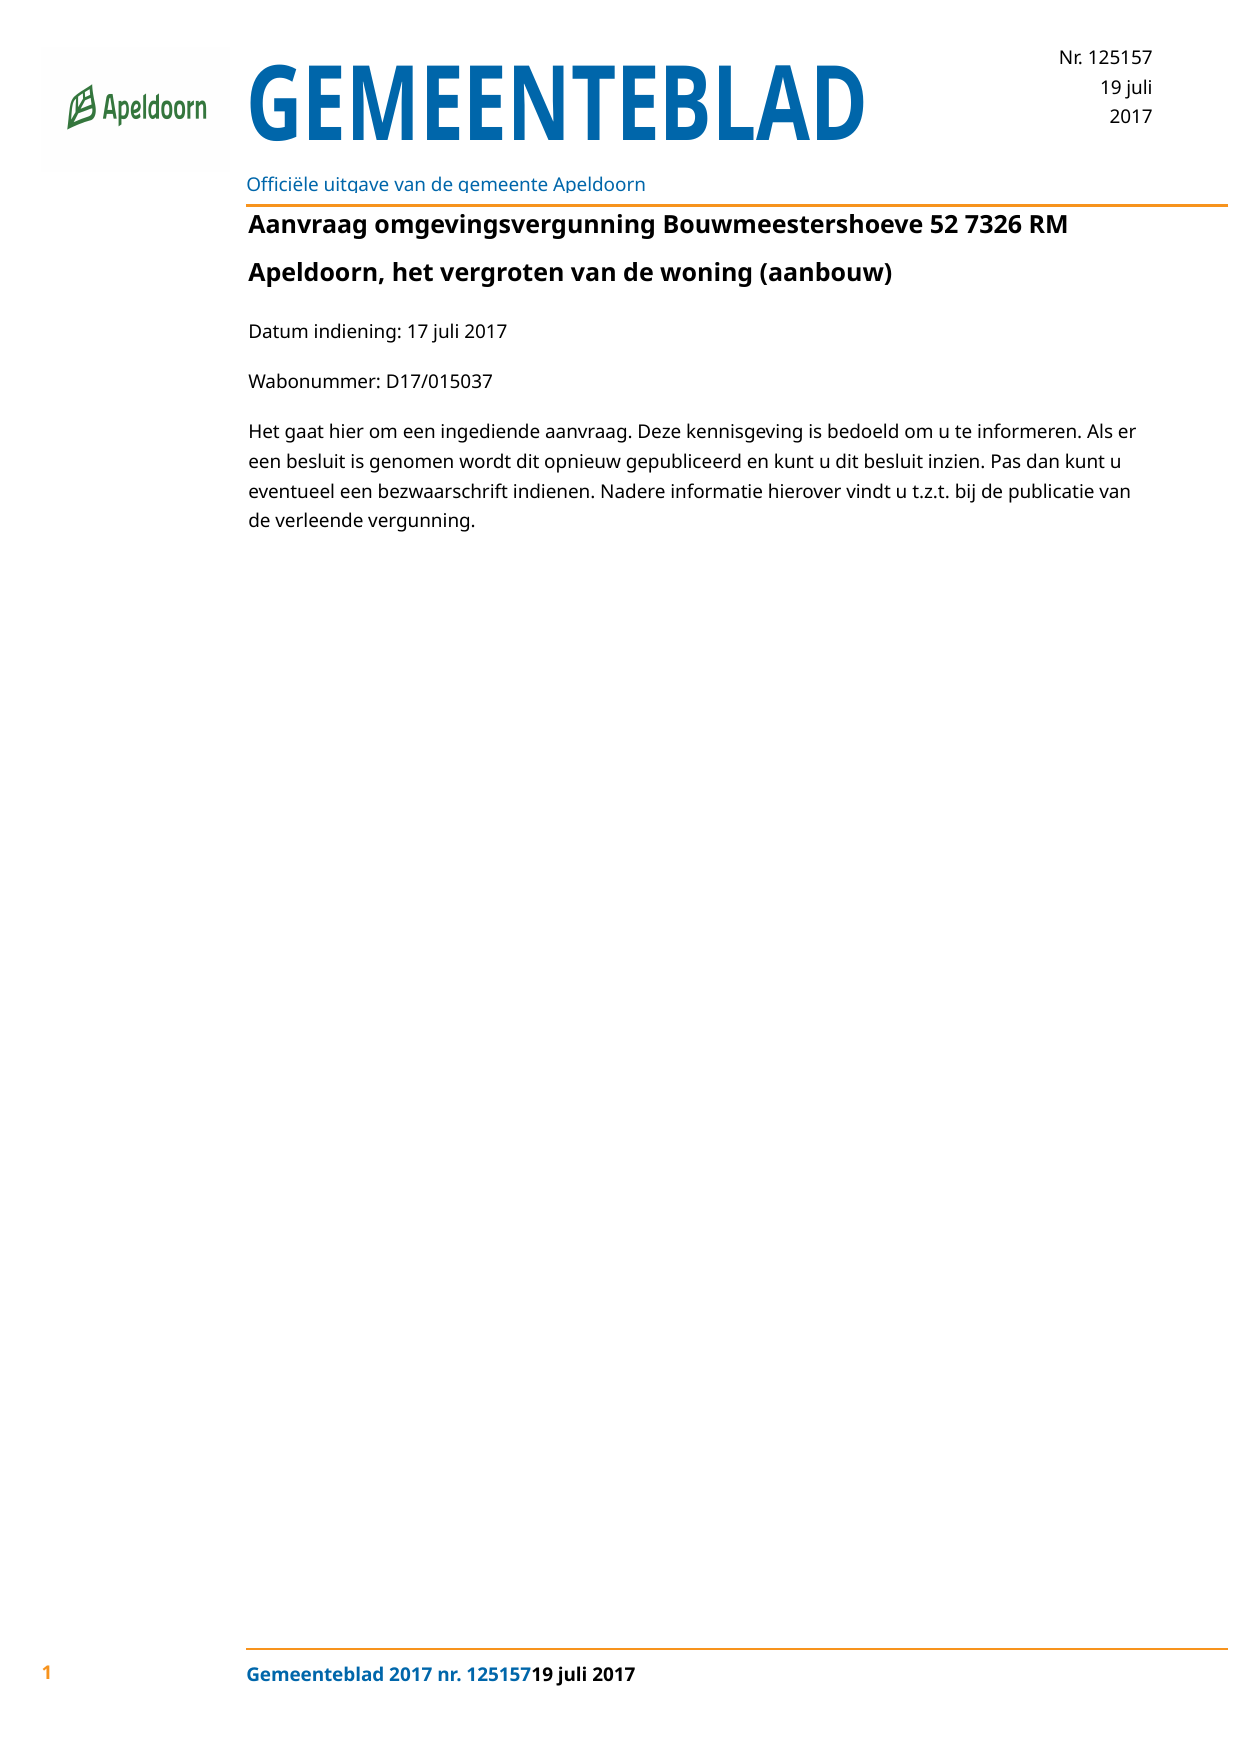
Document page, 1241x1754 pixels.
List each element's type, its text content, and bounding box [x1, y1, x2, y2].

text Wabonummer: D17/015037 [248, 368, 1152, 394]
text Aanvraag omgevingsvergunning Bouwmeestershoeve 52 7326 RM Apeldoorn, het vergroten van de woning (aanbouw) [248, 207, 1152, 288]
text Datum indiening: 17 juli 2017 [248, 318, 1152, 344]
text Het gaat hier om een ingediende aanvraag. Deze kennisgeving is bedoeld om u te informeren. Als er een besluit is genomen wordt dit opnieuw gepubliceerd en kunt u dit besluit inzien. Pas dan kunt u eventueel een bezwaarschrift indienen. Nadere informatie hierover vindt u t.z.t. bij de publicatie van de verleende vergunning. [248, 419, 1152, 533]
picture [41, 47, 231, 172]
